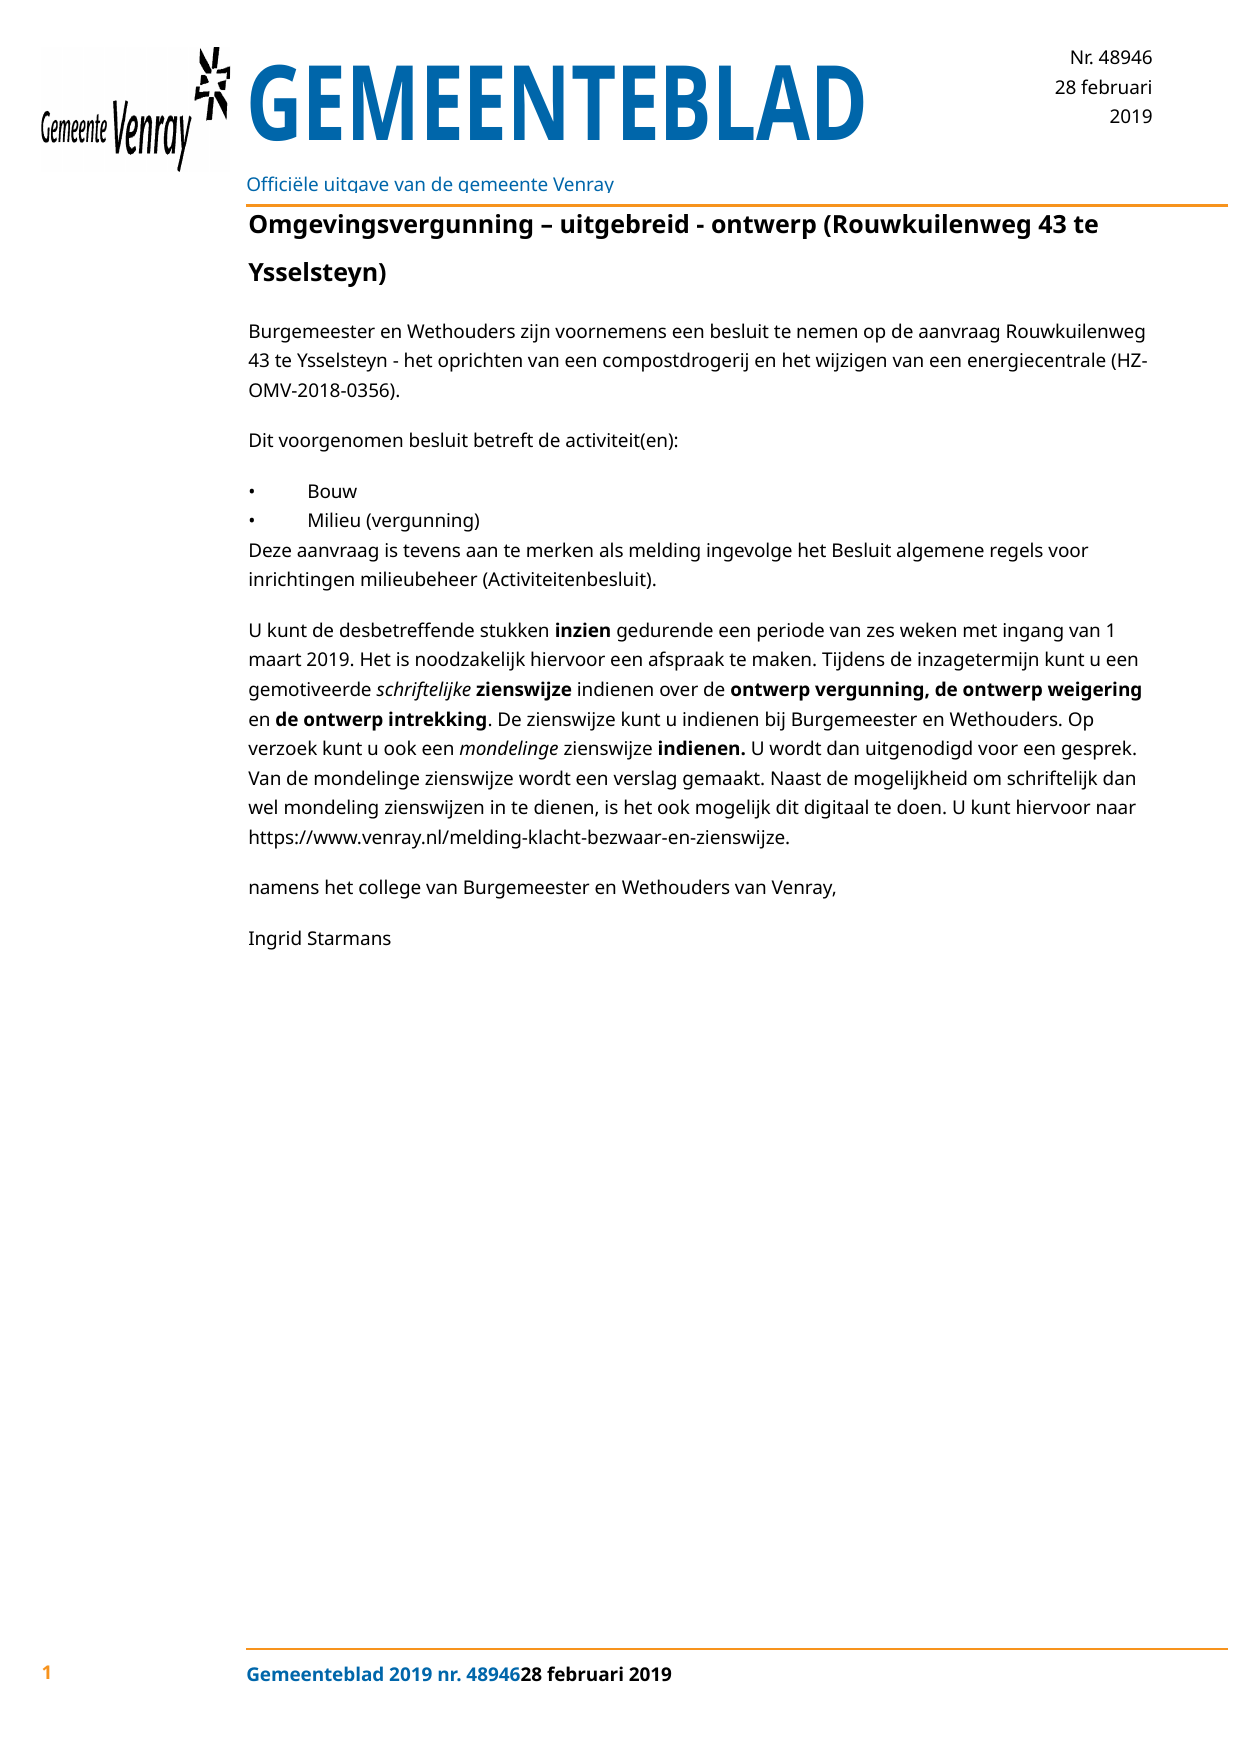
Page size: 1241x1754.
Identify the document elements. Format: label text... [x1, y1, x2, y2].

list Bouw [248, 478, 1152, 504]
text namens het college van Burgemeester en Wethouders van Venray, [248, 874, 1152, 900]
text Dit voorgenomen besluit betreft de activiteit(en): [248, 427, 1152, 453]
text U kunt de desbetreffende stukken inzien gedurende een periode van zes weken met ingang van 1 maart 2019. Het is noodzakelijk hiervoor een afspraak te maken. Tijdens de inzagetermijn kunt u een gemotiveerde schriftelijke zienswijze indienen over de ontwerp vergunning, de ontwerp weigering en de ontwerp intrekking. De zienswijze kunt u indienen bij Burgemeester en Wethouders. Op verzoek kunt u ook een mondelinge zienswijze indienen. U wordt dan uitgenodigd voor een gesprek. Van de mondelinge zienswijze wordt een verslag gemaakt. Naast de mogelijkheid om schriftelijk dan wel mondeling zienswijzen in te dienen, is het ook mogelijk dit digitaal te doen. U kunt hiervoor naar https://www.venray.nl/melding-klacht-bezwaar-en-zienswijze. [248, 617, 1152, 850]
text Ingrid Starmans [248, 925, 1152, 951]
text Omgevingsvergunning – uitgebreid - ontwerp (Rouwkuilenweg 43 te Ysselsteyn) [248, 207, 1152, 288]
picture [41, 47, 231, 172]
list Milieu (vergunning) [248, 507, 1152, 533]
text Deze aanvraag is tevens aan te merken als melding ingevolge het Besluit algemene regels voor inrichtingen milieubeheer (Activiteitenbesluit). [248, 537, 1152, 592]
text Burgemeester en Wethouders zijn voornemens een besluit te nemen op de aanvraag Rouwkuilenweg 43 te Ysselsteyn - het oprichten van een compostdrogerij en het wijzigen van een energiecentrale (HZ-OMV-2018-0356). [248, 318, 1152, 403]
